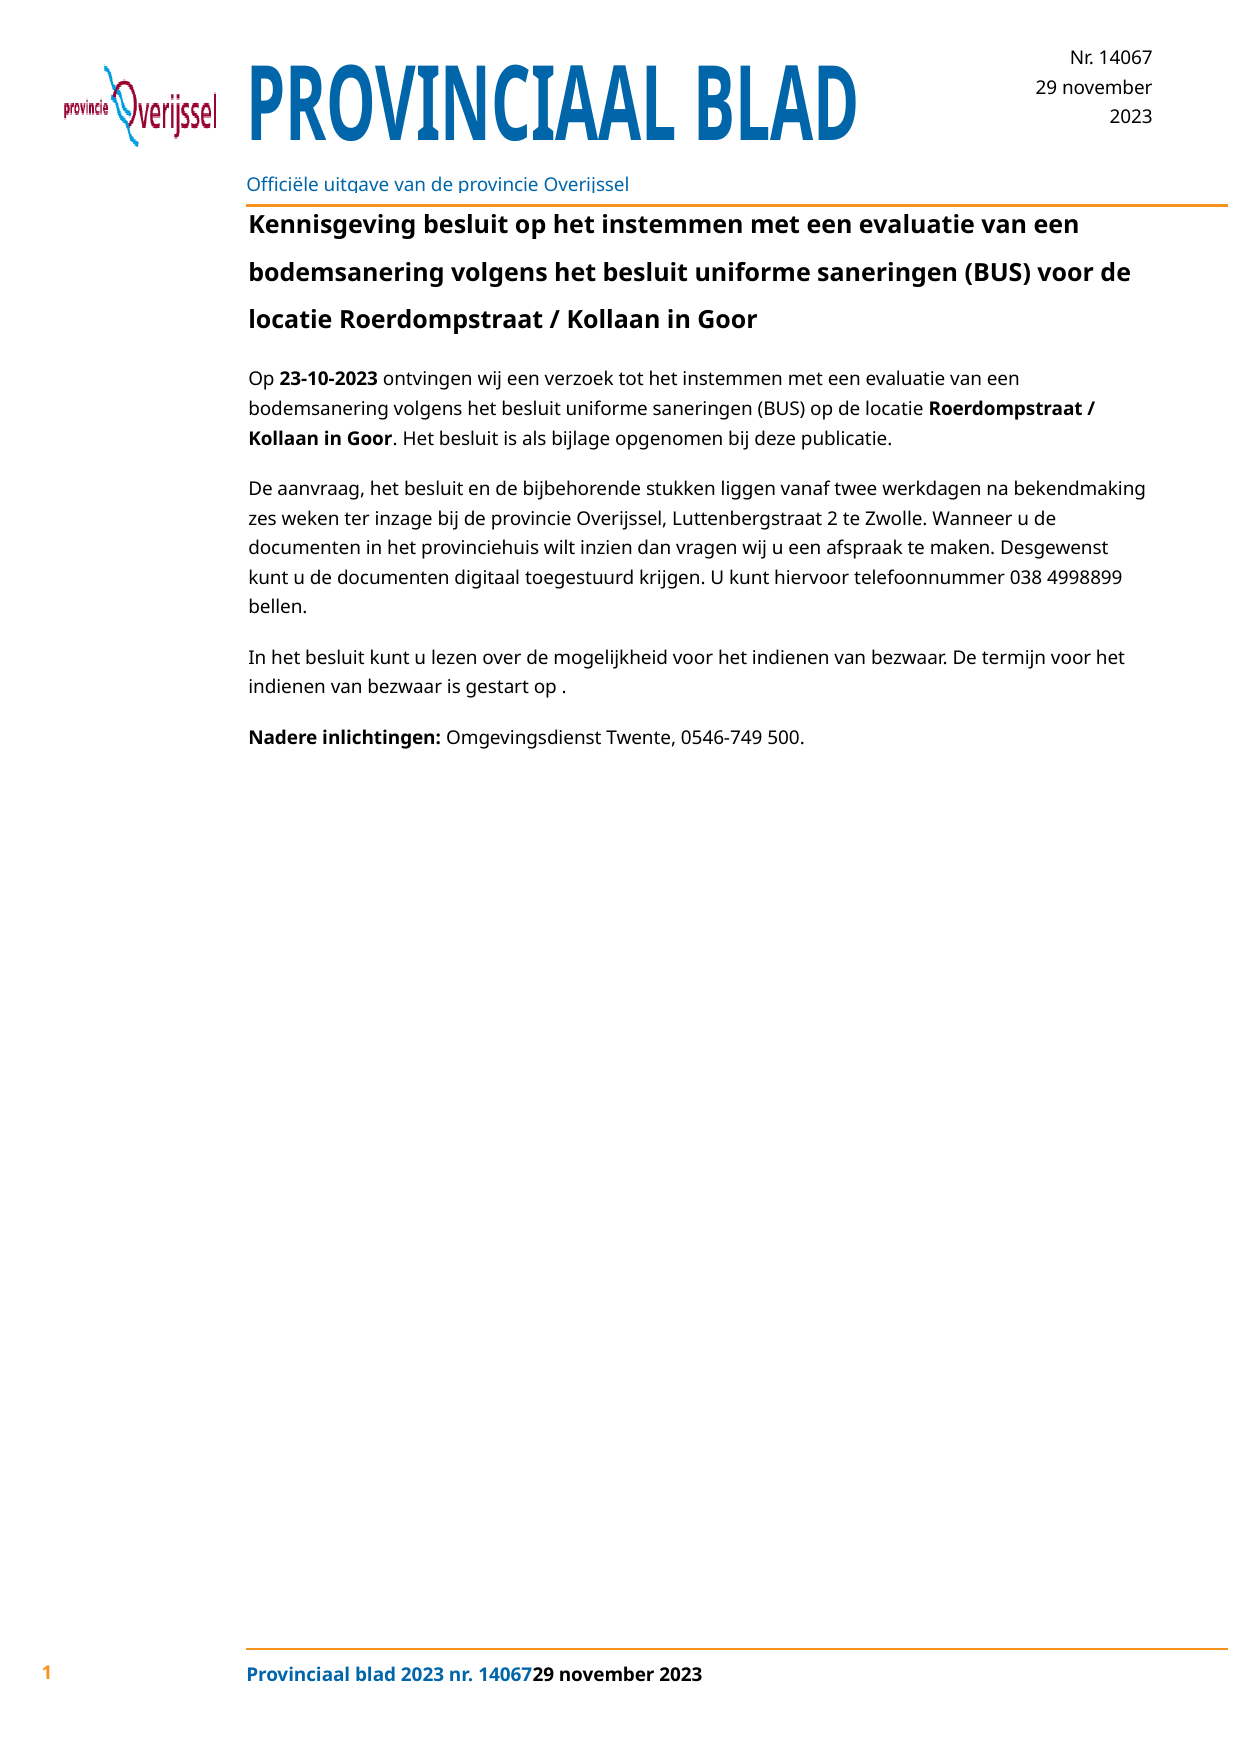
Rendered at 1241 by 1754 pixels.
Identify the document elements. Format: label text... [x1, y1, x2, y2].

text Op 23-10-2023 ontvingen wij een verzoek tot het instemmen met een evaluatie van een bodemsanering volgens het besluit uniforme saneringen (BUS) op de locatie Roerdompstraat / Kollaan in Goor. Het besluit is als bijlage opgenomen bij deze publicatie. [248, 366, 1152, 450]
text In het besluit kunt u lezen over de mogelijkheid voor het indienen van bezwaar. De termijn voor het indienen van bezwaar is gestart op . [248, 644, 1152, 699]
text Kennisgeving besluit op het instemmen met een evaluatie van een bodemsanering volgens het besluit uniforme saneringen (BUS) voor de locatie Roerdompstraat / Kollaan in Goor [248, 207, 1152, 336]
text De aanvraag, het besluit en de bijbehorende stukken liggen vanaf twee werkdagen na bekendmaking zes weken ter inzage bij de provincie Overijssel, Luttenbergstraat 2 te Zwolle. Wanneer u de documenten in het provinciehuis wilt inzien dan vragen wij u een afspraak te maken. Desgewenst kunt u de documenten digitaal toegestuurd krijgen. U kunt hiervoor telefoonnummer 038 4998899 bellen. [248, 475, 1152, 619]
text Nadere inlichtingen: Omgevingsdienst Twente, 0546-749 500. [248, 724, 1152, 749]
picture [41, 47, 231, 172]
